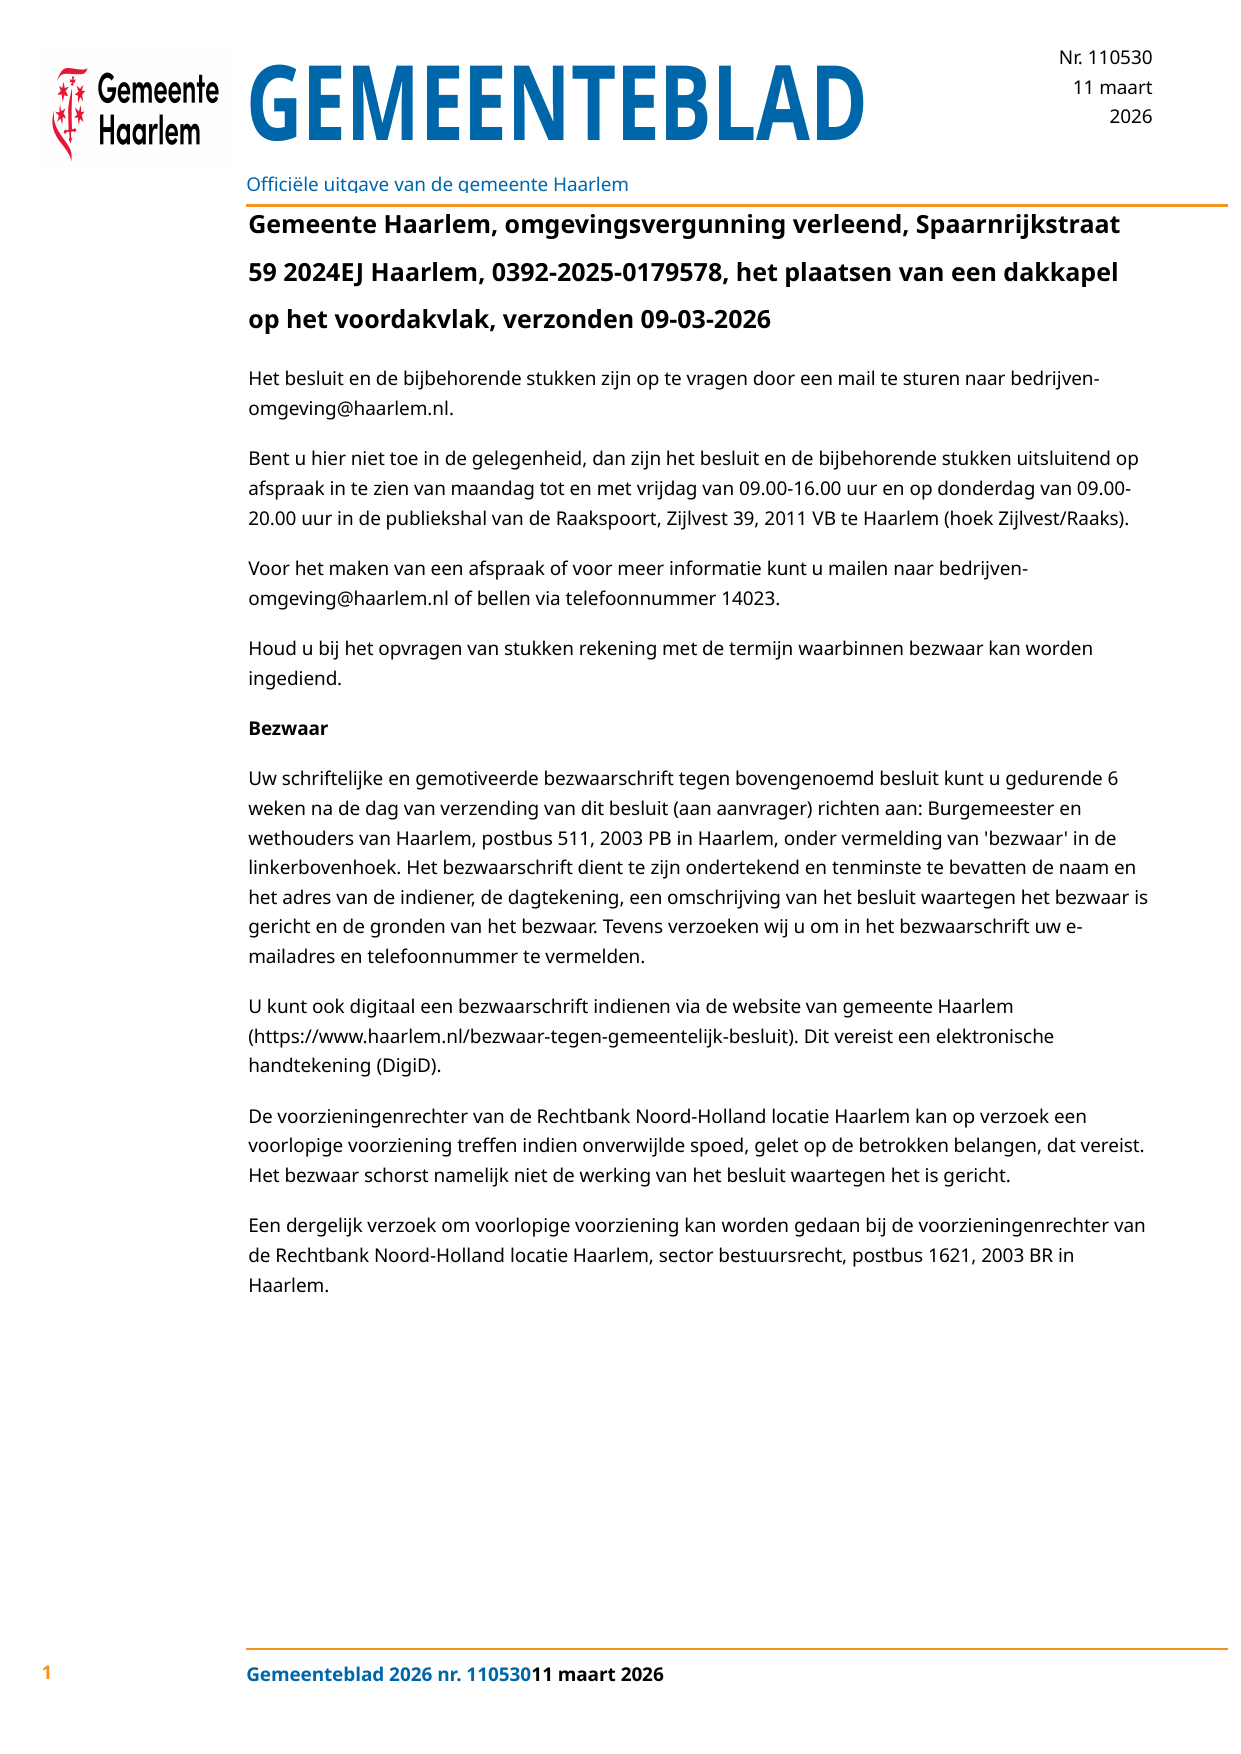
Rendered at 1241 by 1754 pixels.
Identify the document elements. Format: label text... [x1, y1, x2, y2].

text De voorzieningenrechter van de Rechtbank Noord-Holland locatie Haarlem kan op verzoek een voorlopige voorziening treffen indien onverwijlde spoed, gelet op de betrokken belangen, dat vereist. Het bezwaar schorst namelijk niet de werking van het besluit waartegen het is gericht. [248, 1103, 1152, 1188]
text Uw schriftelijke en gemotiveerde bezwaarschrift tegen bovengenoemd besluit kunt u gedurende 6 weken na de dag van verzending van dit besluit (aan aanvrager) richten aan: Burgemeester en wethouders van Haarlem, postbus 511, 2003 PB in Haarlem, onder vermelding van 'bezwaar' in de linkerbovenhoek. Het bezwaarschrift dient te zijn ondertekend en tenminste te bevatten de naam en het adres van de indiener, de dagtekening, een omschrijving van het besluit waartegen het bezwaar is gericht en de gronden van het bezwaar. Tevens verzoeken wij u om in het bezwaarschrift uw e-mailadres en telefoonnummer te vermelden. [248, 766, 1152, 969]
text Voor het maken van een afspraak of voor meer informatie kunt u mailen naar bedrijven-omgeving@haarlem.nl of bellen via telefoonnummer 14023. [248, 555, 1152, 610]
text Een dergelijk verzoek om voorlopige voorziening kan worden gedaan bij de voorzieningenrechter van de Rechtbank Noord-Holland locatie Haarlem, sector bestuursrecht, postbus 1621, 2003 BR in Haarlem. [248, 1213, 1152, 1297]
text U kunt ook digitaal een bezwaarschrift indienen via de website van gemeente Haarlem (https://www.haarlem.nl/bezwaar-tegen-gemeentelijk-besluit). Dit vereist een elektronische handtekening (DigiD). [248, 993, 1152, 1078]
text Bent u hier niet toe in de gelegenheid, dan zijn het besluit en de bijbehorende stukken uitsluitend op afspraak in te zien van maandag tot en met vrijdag van 09.00-16.00 uur en op donderdag van 09.00-20.00 uur in de publiekshal van de Raakspoort, Zijlvest 39, 2011 VB te Haarlem (hoek Zijlvest/Raaks). [248, 446, 1152, 530]
picture [41, 47, 231, 172]
text Houd u bij het opvragen van stukken rekening met de termijn waarbinnen bezwaar kan worden ingediend. [248, 635, 1152, 690]
text Gemeente Haarlem, omgevingsvergunning verleend, Spaarnrijkstraat 59 2024EJ Haarlem, 0392-2025-0179578, het plaatsen van een dakkapel op het voordakvlak, verzonden 09-03-2026 [248, 207, 1152, 336]
text Het besluit en de bijbehorende stukken zijn op te vragen door een mail te sturen naar bedrijven-omgeving@haarlem.nl. [248, 366, 1152, 421]
text Bezwaar [248, 715, 1152, 741]
